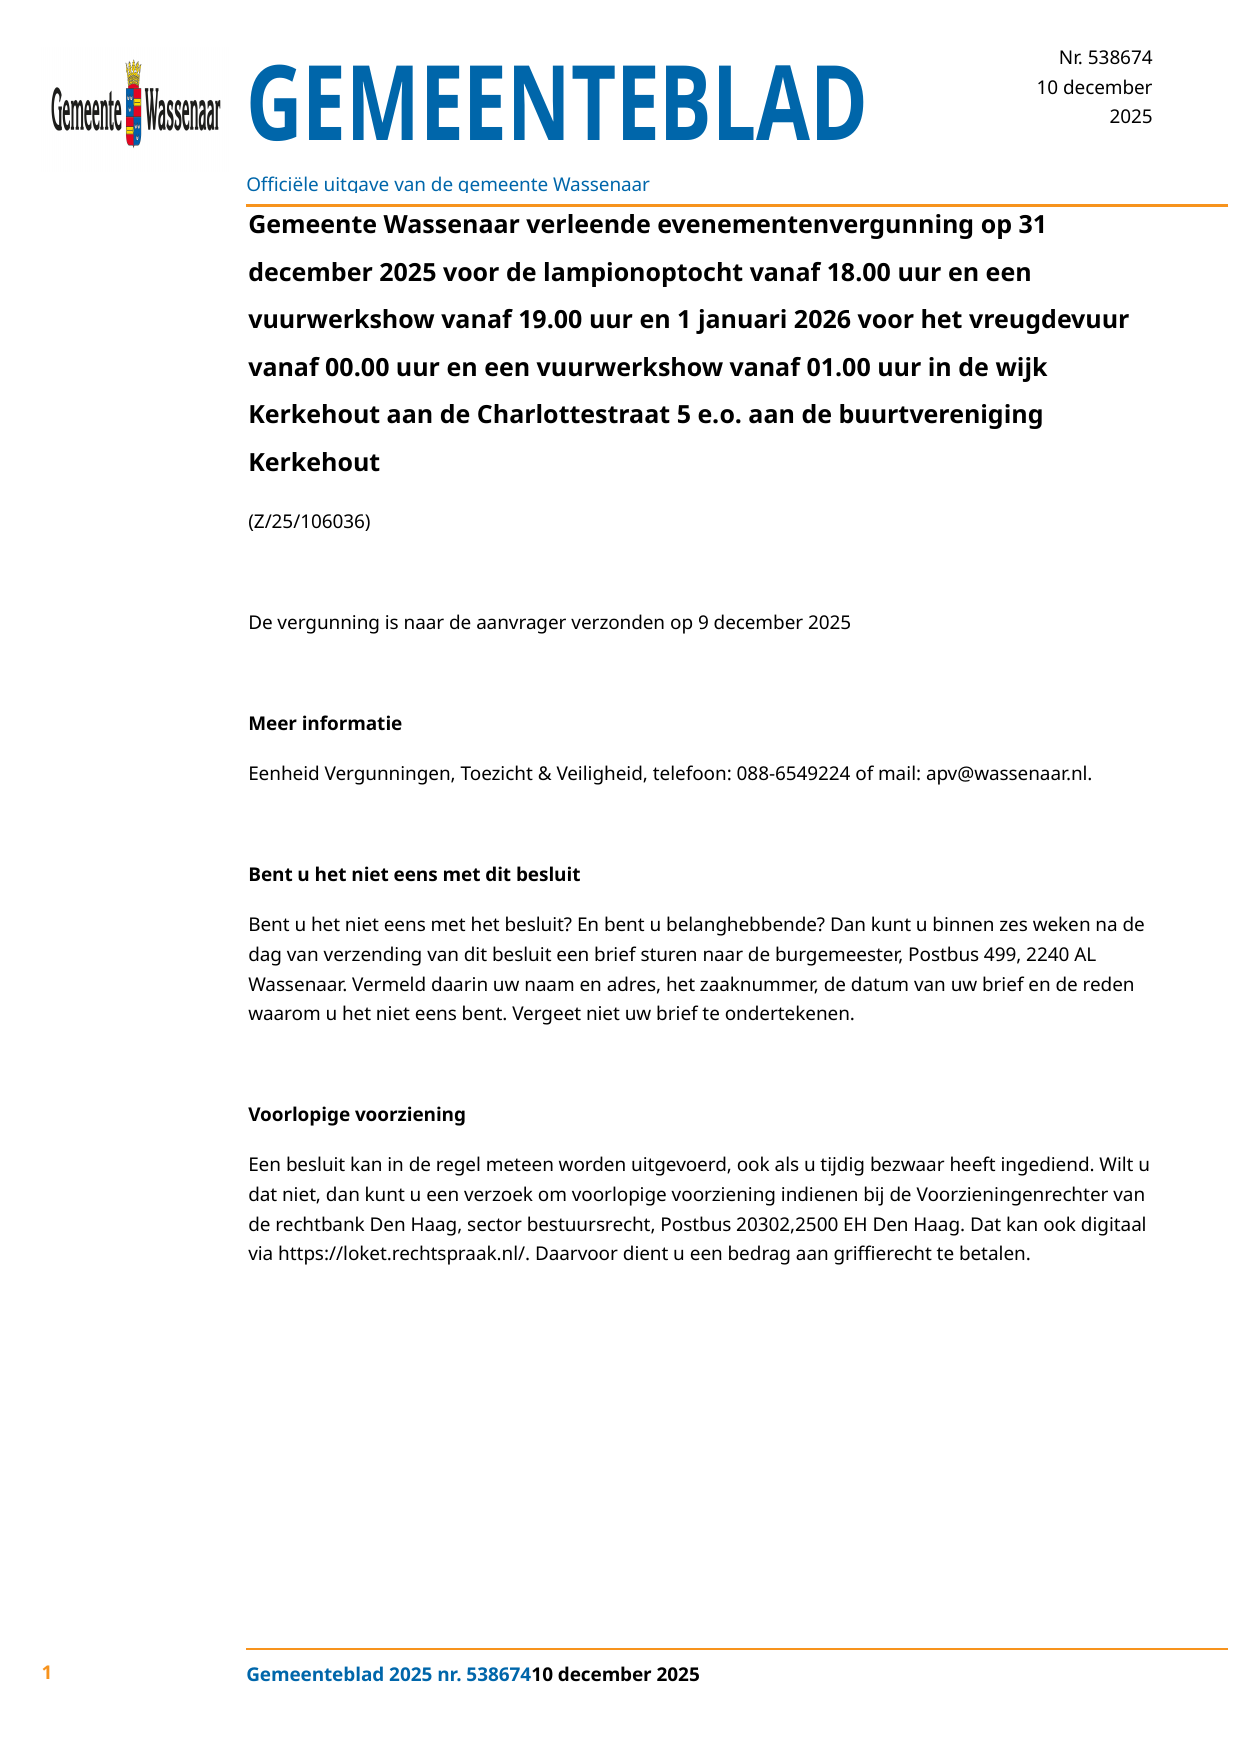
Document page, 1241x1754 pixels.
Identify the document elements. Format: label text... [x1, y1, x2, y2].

text Bent u het niet eens met dit besluit [248, 861, 1152, 887]
text De vergunning is naar de aanvrager verzonden op 9 december 2025 [248, 609, 1152, 635]
text Voorlopige voorziening [248, 1101, 1152, 1127]
picture [41, 47, 231, 172]
text Meer informatie [248, 710, 1152, 736]
text Een besluit kan in de regel meteen worden uitgevoerd, ook als u tijdig bezwaar heeft ingediend. Wilt u dat niet, dan kunt u een verzoek om voorlopige voorziening indienen bij de Voorzieningenrechter van de rechtbank Den Haag, sector bestuursrecht, Postbus 20302,2500 EH Den Haag. Dat kan ook digitaal via https://loket.rechtspraak.nl/. Daarvoor dient u een bedrag aan griffierecht te betalen. [248, 1152, 1152, 1266]
text Bent u het niet eens met het besluit? En bent u belanghebbende? Dan kunt u binnen zes weken na de dag van verzending van dit besluit een brief sturen naar de burgemeester, Postbus 499, 2240 AL Wassenaar. Vermeld daarin uw naam en adres, het zaaknummer, de datum van uw brief en de reden waarom u het niet eens bent. Vergeet niet uw brief te ondertekenen. [248, 912, 1152, 1026]
text Eenheid Vergunningen, Toezicht & Veiligheid, telefoon: 088-6549224 of mail: apv@wassenaar.nl. [248, 760, 1152, 786]
text Gemeente Wassenaar verleende evenementenvergunning op 31 december 2025 voor de lampionoptocht vanaf 18.00 uur en een vuurwerkshow vanaf 19.00 uur en 1 januari 2026 voor het vreugdevuur vanaf 00.00 uur en een vuurwerkshow vanaf 01.00 uur in de wijk Kerkehout aan de Charlottestraat 5 e.o. aan de buurtvereniging Kerkehout [248, 207, 1152, 479]
text (Z/25/106036) [248, 508, 1152, 534]
